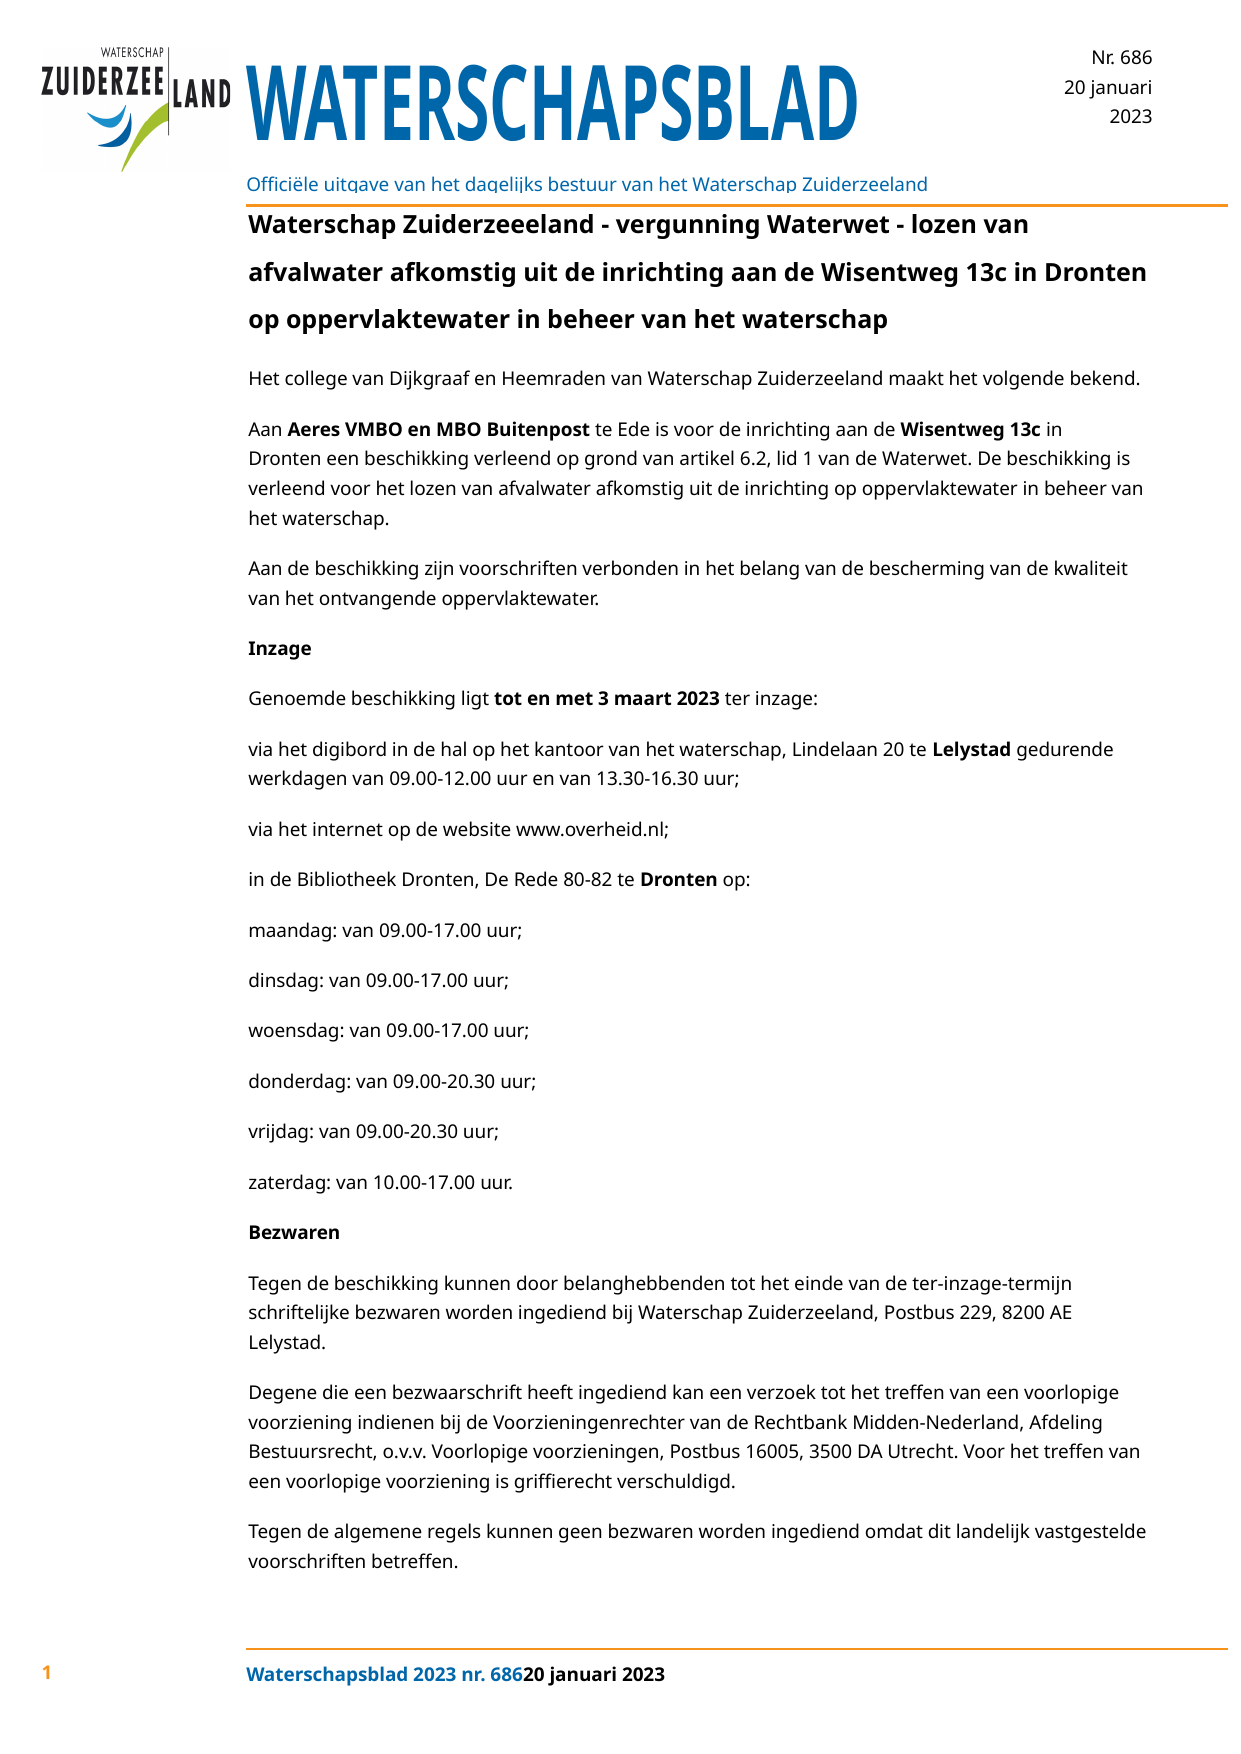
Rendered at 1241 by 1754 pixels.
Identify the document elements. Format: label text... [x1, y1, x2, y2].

text Tegen de algemene regels kunnen geen bezwaren worden ingediend omdat dit landelijk vastgestelde voorschriften betreffen. [248, 1518, 1152, 1574]
text Aan de beschikking zijn voorschriften verbonden in het belang van de bescherming van de kwaliteit van het ontvangende oppervlaktewater. [248, 555, 1152, 610]
text vrijdag: van 09.00-20.30 uur; [248, 1118, 1152, 1144]
text Het college van Dijkgraaf en Heemraden van Waterschap Zuiderzeeland maakt het volgende bekend. [248, 366, 1152, 391]
text via het digibord in de hal op het kantoor van het waterschap, Lindelaan 20 te Lelystad gedurende werkdagen van 09.00-12.00 uur en van 13.30-16.30 uur; [248, 736, 1152, 791]
text Degene die een bezwaarschrift heeft ingediend kan een verzoek tot het treffen van een voorlopige voorziening indienen bij de Voorzieningenrechter van de Rechtbank Midden-Nederland, Afdeling Bestuursrecht, o.v.v. Voorlopige voorzieningen, Postbus 16005, 3500 DA Utrecht. Voor het treffen van een voorlopige voorziening is griffierecht verschuldigd. [248, 1379, 1152, 1494]
text donderdag: van 09.00-20.30 uur; [248, 1068, 1152, 1094]
text Aan Aeres VMBO en MBO Buitenpost te Ede is voor de inrichting aan de Wisentweg 13c in Dronten een beschikking verleend op grond van artikel 6.2, lid 1 van de Waterwet. De beschikking is verleend voor het lozen van afvalwater afkomstig uit de inrichting op oppervlaktewater in beheer van het waterschap. [248, 416, 1152, 530]
text woensdag: van 09.00-17.00 uur; [248, 1018, 1152, 1043]
text Genoemde beschikking ligt tot en met 3 maart 2023 ter inzage: [248, 686, 1152, 711]
text in de Bibliotheek Dronten, De Rede 80-82 te Dronten op: [248, 866, 1152, 892]
text Inzage [248, 635, 1152, 661]
text zaterdag: van 10.00-17.00 uur. [248, 1169, 1152, 1194]
text via het internet op de website www.overheid.nl; [248, 816, 1152, 842]
text Tegen de beschikking kunnen door belanghebbenden tot het einde van de ter-inzage-termijn schriftelijke bezwaren worden ingediend bij Waterschap Zuiderzeeland, Postbus 229, 8200 AE Lelystad. [248, 1270, 1152, 1354]
text dinsdag: van 09.00-17.00 uur; [248, 967, 1152, 993]
picture [41, 47, 231, 172]
text maandag: van 09.00-17.00 uur; [248, 917, 1152, 942]
text Bezwaren [248, 1219, 1152, 1245]
text Waterschap Zuiderzeeeland - vergunning Waterwet - lozen van afvalwater afkomstig uit de inrichting aan de Wisentweg 13c in Dronten op oppervlaktewater in beheer van het waterschap [248, 207, 1152, 336]
